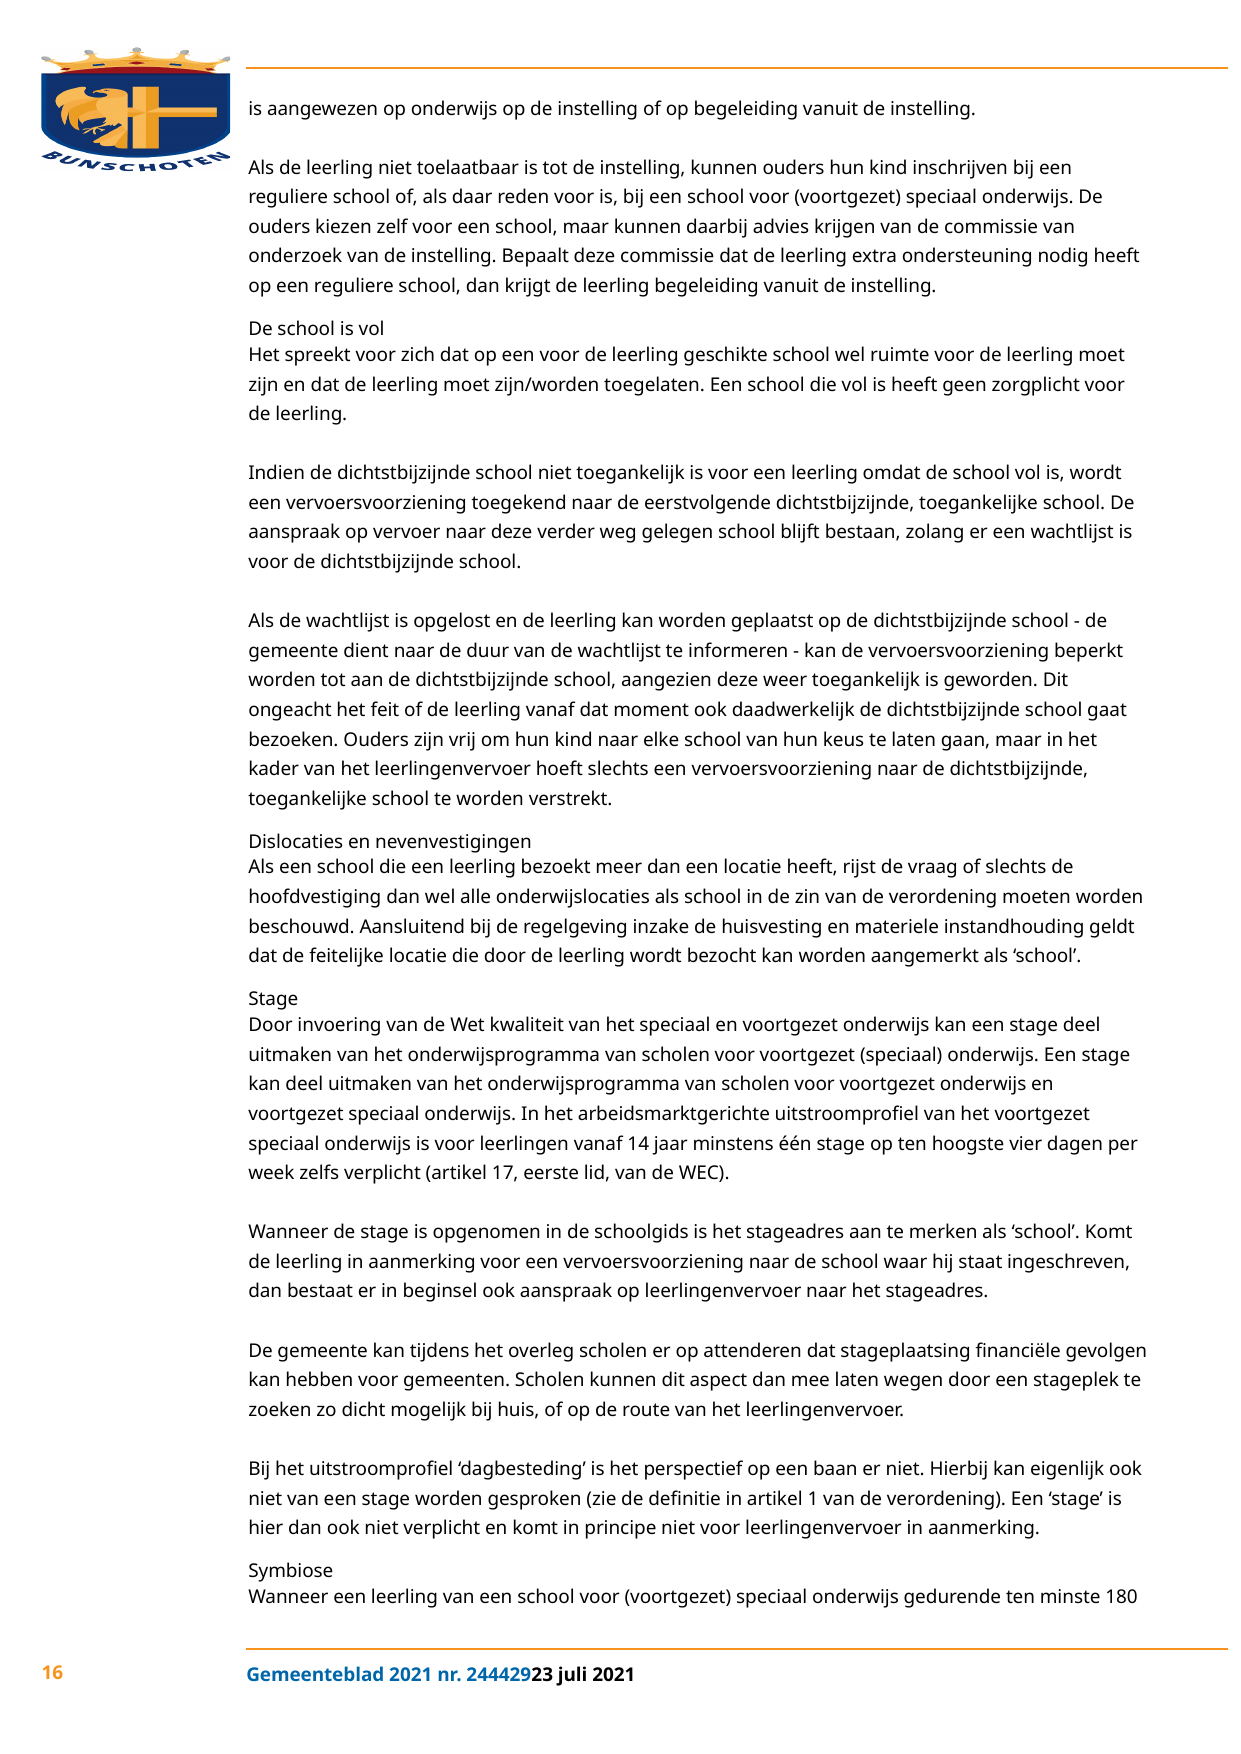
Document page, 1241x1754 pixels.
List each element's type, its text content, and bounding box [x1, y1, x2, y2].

text Het spreekt voor zich dat op een voor de leerling geschikte school wel ruimte voor de leerling moet zijn en dat de leerling moet zijn/worden toegelaten. Een school die vol is heeft geen zorgplicht voor de leerling. [248, 341, 1152, 426]
text Door invoering van de Wet kwaliteit van het speciaal en voortgezet onderwijs kan een stage deel uitmaken van het onderwijsprogramma van scholen voor voortgezet (speciaal) onderwijs. Een stage kan deel uitmaken van het onderwijsprogramma van scholen voor voortgezet onderwijs en voortgezet speciaal onderwijs. In het arbeidsmarktgerichte uitstroomprofiel van het voortgezet speciaal onderwijs is voor leerlingen vanaf 14 jaar minstens één stage op ten hoogste vier dagen per week zelfs verplicht (artikel 17, eerste lid, van de WEC). [248, 1011, 1152, 1185]
text Bij het uitstroomprofiel ‘dagbesteding’ is het perspectief op een baan er niet. Hierbij kan eigenlijk ook niet van een stage worden gesproken (zie de definitie in artikel 1 van de verordening). Een ‘stage’ is hier dan ook niet verplicht en komt in principe niet voor leerlingenvervoer in aanmerking. [248, 1455, 1152, 1540]
text De gemeente kan tijdens het overleg scholen er op attenderen dat stageplaatsing financiële gevolgen kan hebben voor gemeenten. Scholen kunnen dit aspect dan mee laten wegen door een stageplek te zoeken zo dicht mogelijk bij huis, of op de route van het leerlingenvervoer. [248, 1337, 1152, 1422]
text Stage [248, 986, 1152, 1011]
text Als de wachtlijst is opgelost en de leerling kan worden geplaatst op de dichtstbijzijnde school - de gemeente dient naar de duur van de wachtlijst te informeren - kan de vervoersvoorziening beperkt worden tot aan de dichtstbijzijnde school, aangezien deze weer toegankelijk is geworden. Dit ongeacht het feit of de leerling vanaf dat moment ook daadwerkelijk de dichtstbijzijnde school gaat bezoeken. Ouders zijn vrij om hun kind naar elke school van hun keus te laten gaan, maar in het kader van het leerlingenvervoer hoeft slechts een vervoersvoorziening naar de dichtstbijzijnde, toegankelijke school te worden verstrekt. [248, 607, 1152, 811]
text Symbiose [248, 1557, 1152, 1583]
picture [41, 47, 231, 172]
text Indien de dichtstbijzijnde school niet toegankelijk is voor een leerling omdat de school vol is, wordt een vervoersvoorziening toegekend naar de eerstvolgende dichtstbijzijnde, toegankelijke school. De aanspraak op vervoer naar deze verder weg gelegen school blijft bestaan, zolang er een wachtlijst is voor de dichtstbijzijnde school. [248, 459, 1152, 574]
text Wanneer een leerling van een school voor (voortgezet) speciaal onderwijs gedurende ten minste 180 [248, 1583, 1152, 1609]
text Als de leerling niet toelaatbaar is tot de instelling, kunnen ouders hun kind inschrijven bij een reguliere school of, als daar reden voor is, bij een school voor (voortgezet) speciaal onderwijs. De ouders kiezen zelf voor een school, maar kunnen daarbij advies krijgen van de commissie van onderzoek van de instelling. Bepaalt deze commissie dat de leerling extra ondersteuning nodig heeft op een reguliere school, dan krijgt de leerling begeleiding vanuit de instelling. [248, 154, 1152, 298]
text Als een school die een leerling bezoekt meer dan een locatie heeft, rijst de vraag of slechts de hoofdvestiging dan wel alle onderwijslocaties als school in de zin van de verordening moeten worden beschouwd. Aansluitend bij de regelgeving inzake de huisvesting en materiele instandhouding geldt dat de feitelijke locatie die door de leerling wordt bezocht kan worden aangemerkt als ‘school’. [248, 854, 1152, 968]
text De school is vol [248, 315, 1152, 341]
text is aangewezen op onderwijs op de instelling of op begeleiding vanuit de instelling. [248, 95, 1152, 121]
text Dislocaties en nevenvestigingen [248, 828, 1152, 854]
text Wanneer de stage is opgenomen in de schoolgids is het stageadres aan te merken als ‘school’. Komt de leerling in aanmerking voor een vervoersvoorziening naar de school waar hij staat ingeschreven, dan bestaat er in beginsel ook aanspraak op leerlingenvervoer naar het stageadres. [248, 1218, 1152, 1303]
